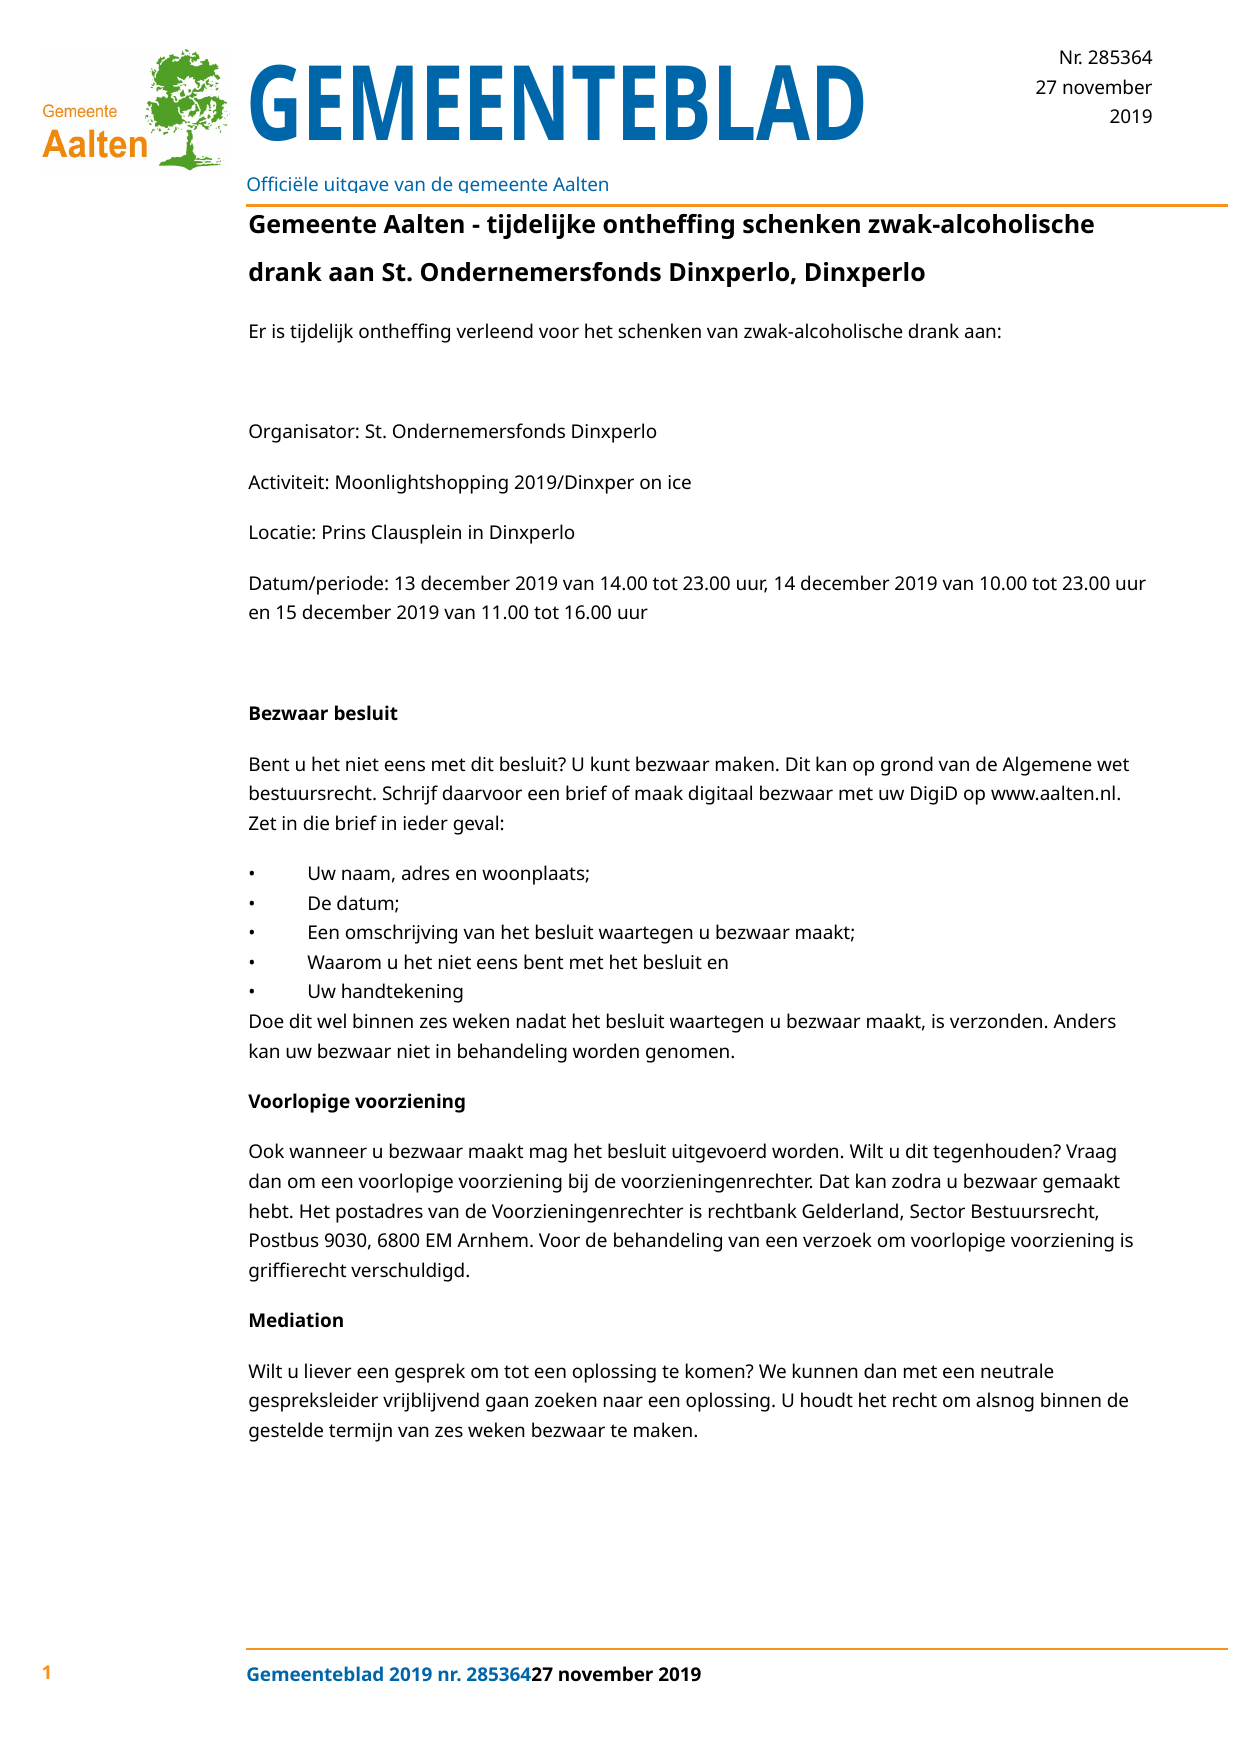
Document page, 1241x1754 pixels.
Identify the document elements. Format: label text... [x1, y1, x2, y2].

text Ook wanneer u bezwaar maakt mag het besluit uitgevoerd worden. Wilt u dit tegenhouden? Vraag dan om een voorlopige voorziening bij de voorzieningenrechter. Dat kan zodra u bezwaar gemaakt hebt. Het postadres van de Voorzieningenrechter is rechtbank Gelderland, Sector Bestuursrecht, Postbus 9030, 6800 EM Arnhem. Voor de behandeling van een verzoek om voorlopige voorziening is griffierecht verschuldigd. [248, 1139, 1152, 1283]
text Mediation [248, 1307, 1152, 1333]
list Uw naam, adres en woonplaats; [248, 860, 1152, 886]
text Voorlopige voorziening [248, 1088, 1152, 1114]
text Gemeente Aalten - tijdelijke ontheffing schenken zwak-alcoholische drank aan St. Ondernemersfonds Dinxperlo, Dinxperlo [248, 207, 1152, 288]
text Er is tijdelijk ontheffing verleend voor het schenken van zwak-alcoholische drank aan: [248, 318, 1152, 344]
text Locatie: Prins Clausplein in Dinxperlo [248, 519, 1152, 545]
text Wilt u liever een gesprek om tot een oplossing te komen? We kunnen dan met een neutrale gespreksleider vrijblijvend gaan zoeken naar een oplossing. U houdt het recht om alsnog binnen de gestelde termijn van zes weken bezwaar te maken. [248, 1358, 1152, 1443]
list Uw handtekening [248, 979, 1152, 1004]
text Doe dit wel binnen zes weken nadat het besluit waartegen u bezwaar maakt, is verzonden. Anders kan uw bezwaar niet in behandeling worden genomen. [248, 1008, 1152, 1064]
text Bezwaar besluit [248, 700, 1152, 726]
text Activiteit: Moonlightshopping 2019/Dinxper on ice [248, 469, 1152, 495]
list Een omschrijving van het besluit waartegen u bezwaar maakt; [248, 919, 1152, 945]
list De datum; [248, 890, 1152, 916]
text Organisator: St. Ondernemersfonds Dinxperlo [248, 419, 1152, 444]
picture [41, 47, 231, 172]
text Datum/periode: 13 december 2019 van 14.00 tot 23.00 uur, 14 december 2019 van 10.00 tot 23.00 uur en 15 december 2019 van 11.00 tot 16.00 uur [248, 570, 1152, 625]
list Waarom u het niet eens bent met het besluit en [248, 949, 1152, 975]
text Bent u het niet eens met dit besluit? U kunt bezwaar maken. Dit kan op grond van de Algemene wet bestuursrecht. Schrijf daarvoor een brief of maak digitaal bezwaar met uw DigiD op www.aalten.nl. Zet in die brief in ieder geval: [248, 751, 1152, 836]
